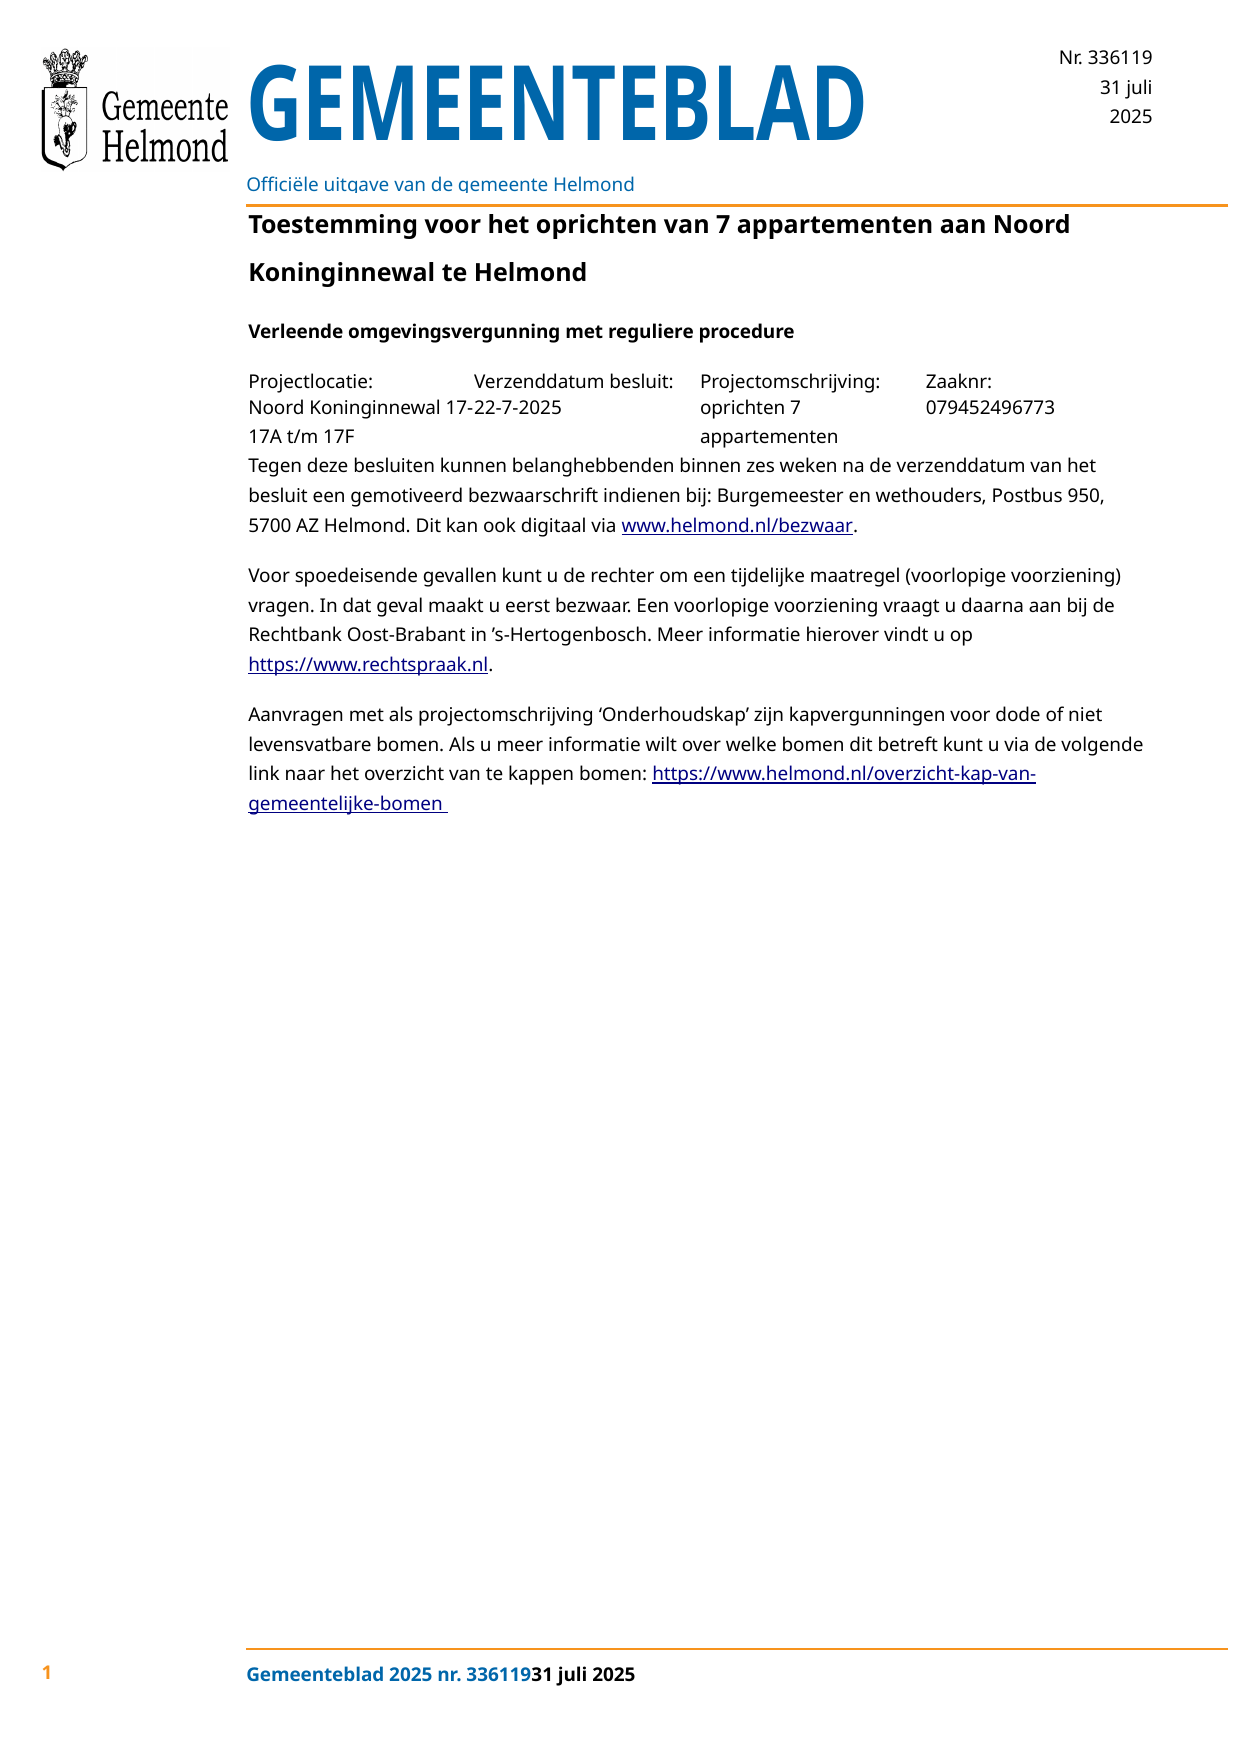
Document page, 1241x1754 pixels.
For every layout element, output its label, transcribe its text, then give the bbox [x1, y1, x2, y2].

text Aanvragen met als projectomschrijving ‘Onderhoudskap’ zijn kapvergunningen voor dode of niet levensvatbare bomen. Als u meer informatie wilt over welke bomen dit betreft kunt u via de volgende link naar het overzicht van te kappen bomen: https://www.helmond.nl/overzicht-kap-van-gemeentelijke-bomen [248, 701, 1152, 816]
text Toestemming voor het oprichten van 7 appartementen aan Noord Koninginnewal te Helmond [248, 207, 1152, 288]
table_header Zaaknr: [926, 369, 1152, 394]
text Tegen deze besluiten kunnen belanghebbenden binnen zes weken na de verzenddatum van het besluit een gemotiveerd bezwaarschrift indienen bij: Burgemeester en wethouders, Postbus 950, 5700 AZ Helmond. Dit kan ook digitaal via www.helmond.nl/bezwaar. [248, 453, 1152, 538]
table_header Projectlocatie: [248, 369, 474, 394]
table_header Verzenddatum besluit: [474, 369, 700, 394]
text Voor spoedeisende gevallen kunt u de rechter om een tijdelijke maatregel (voorlopige voorziening) vragen. In dat geval maakt u eerst bezwaar. Een voorlopige voorziening vraagt u daarna aan bij de Rechtbank Oost-Brabant in ’s-Hertogenbosch. Meer informatie hierover vindt u op https://www.rechtspraak.nl. [248, 562, 1152, 677]
table_header Projectomschrijving: [700, 369, 926, 394]
text Verleende omgevingsvergunning met reguliere procedure [248, 318, 1152, 344]
table_cell Noord Koninginnewal 17-17A t/m 17F [248, 394, 474, 449]
table_cell oprichten 7 appartementen [700, 394, 926, 449]
table_cell 079452496773 [926, 394, 1152, 449]
table_cell 22-7-2025 [474, 394, 700, 449]
picture [41, 47, 231, 172]
